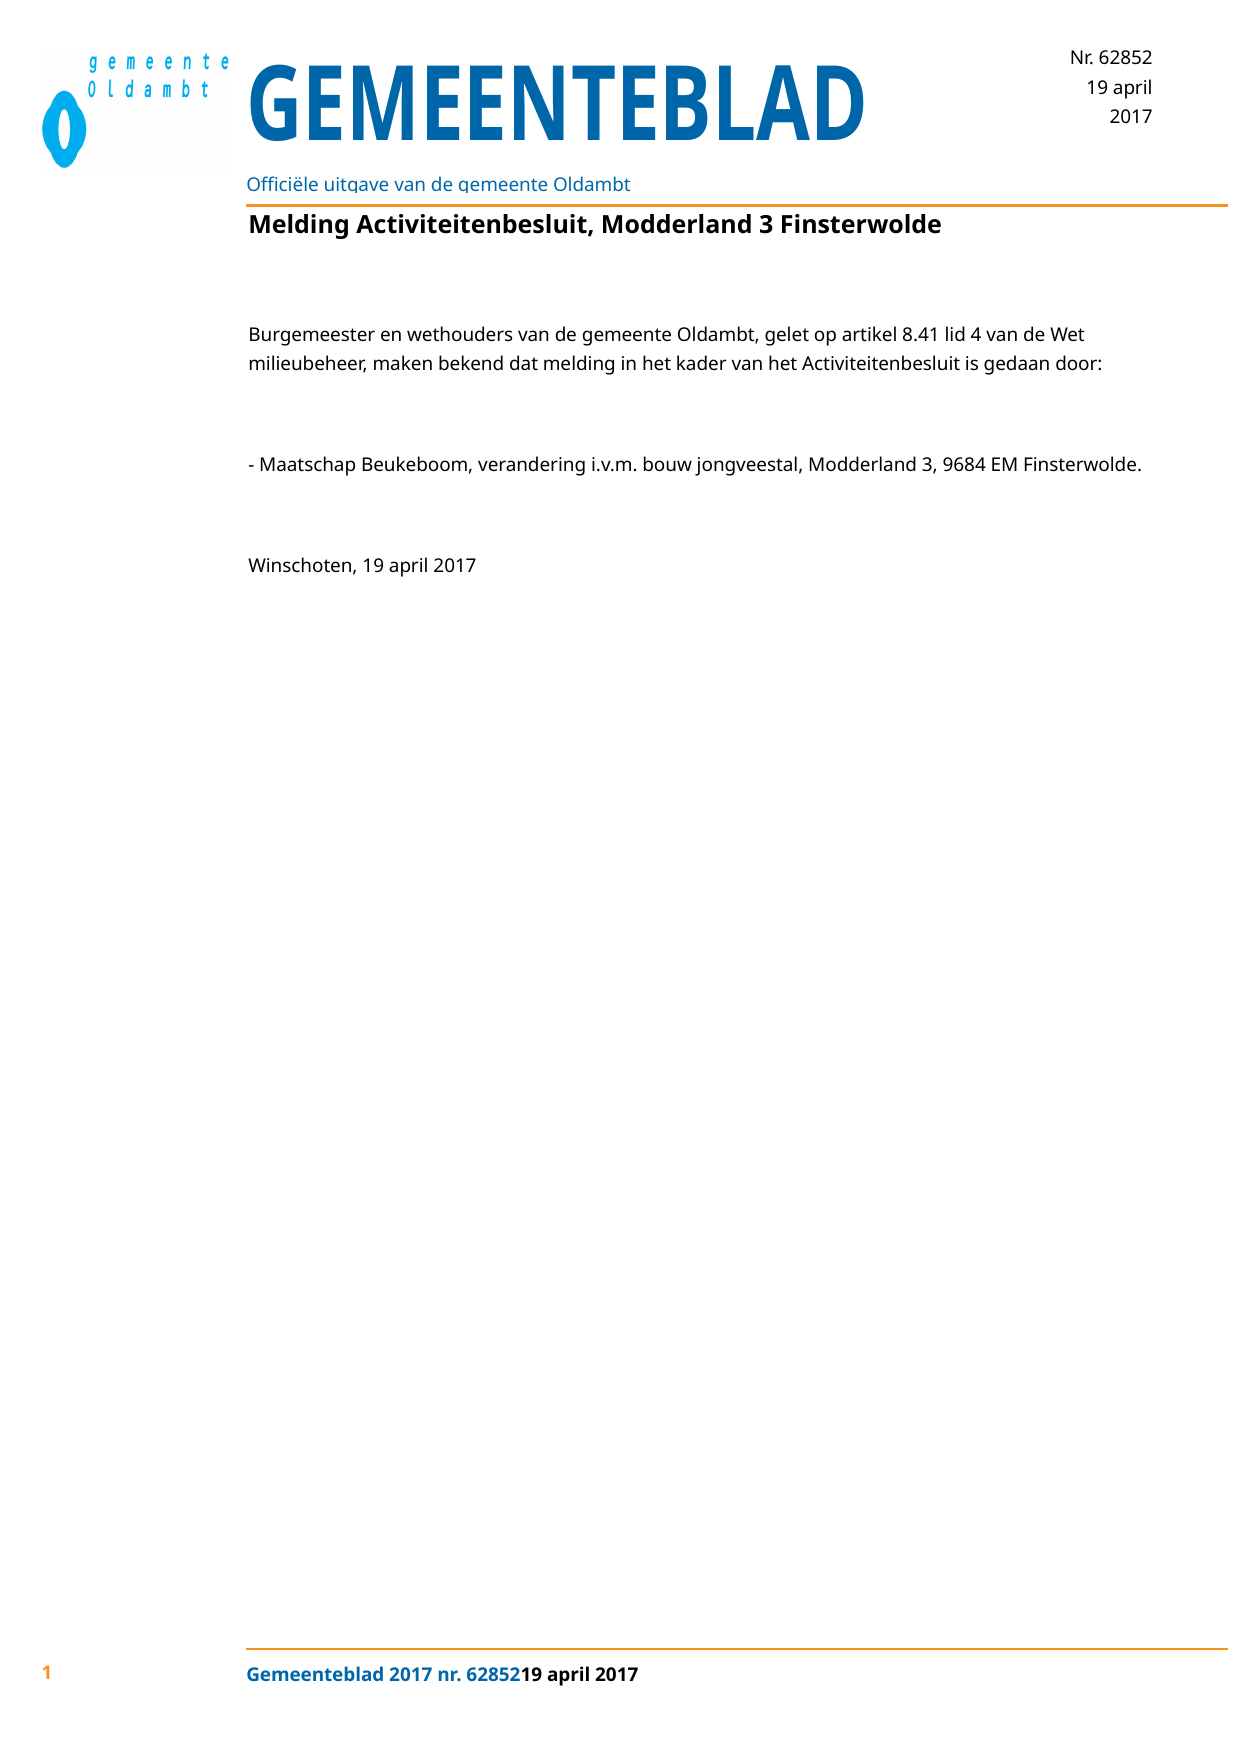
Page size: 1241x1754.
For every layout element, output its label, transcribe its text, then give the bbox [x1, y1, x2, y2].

text Burgemeester en wethouders van de gemeente Oldambt, gelet op artikel 8.41 lid 4 van de Wet milieubeheer, maken bekend dat melding in het kader van het Activiteitenbesluit is gedaan door: [248, 321, 1152, 376]
picture [41, 47, 231, 172]
text - Maatschap Beukeboom, verandering i.v.m. bouw jongveestal, Modderland 3, 9684 EM Finsterwolde. [248, 451, 1152, 477]
text Melding Activiteitenbesluit, Modderland 3 Finsterwolde [248, 207, 1152, 241]
text Winschoten, 19 april 2017 [248, 552, 1152, 578]
